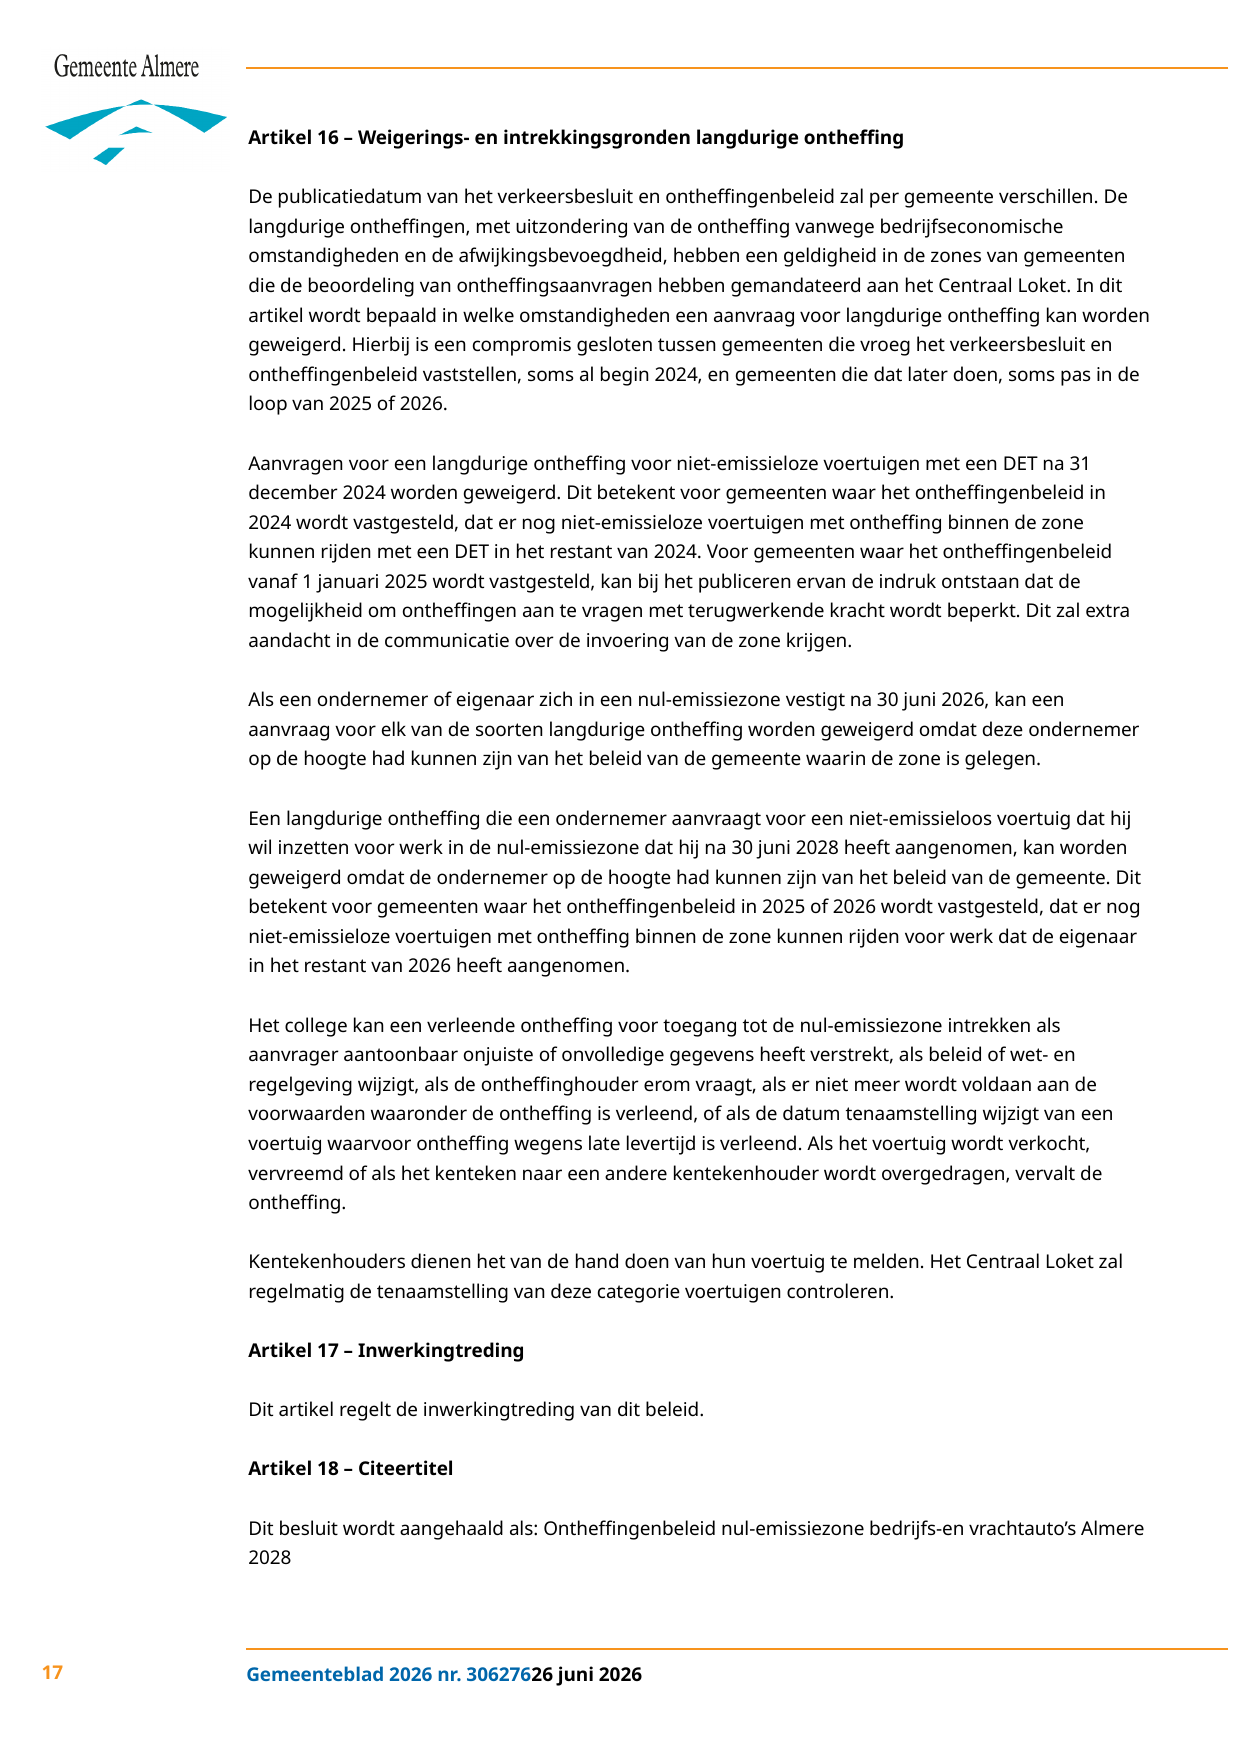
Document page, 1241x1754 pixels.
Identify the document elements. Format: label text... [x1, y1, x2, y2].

text Artikel 18 – Citeertitel [248, 1456, 1152, 1481]
text Aanvragen voor een langdurige ontheffing voor niet-emissieloze voertuigen met een DET na 31 december 2024 worden geweigerd. Dit betekent voor gemeenten waar het ontheffingenbeleid in 2024 wordt vastgesteld, dat er nog niet-emissieloze voertuigen met ontheffing binnen de zone kunnen rijden met een DET in het restant van 2024. Voor gemeenten waar het ontheffingenbeleid vanaf 1 januari 2025 wordt vastgesteld, kan bij het publiceren ervan de indruk ontstaan dat de mogelijkheid om ontheffingen aan te vragen met terugwerkende kracht wordt beperkt. Dit zal extra aandacht in de communicatie over de invoering van de zone krijgen. [248, 450, 1152, 653]
text Artikel 16 – Weigerings- en intrekkingsgronden langdurige ontheffing [248, 124, 1152, 150]
text Dit besluit wordt aangehaald als: Ontheffingenbeleid nul-emissiezone bedrijfs-en vrachtauto’s Almere 2028 [248, 1515, 1152, 1570]
text Artikel 17 – Inwerkingtreding [248, 1337, 1152, 1363]
text Kentekenhouders dienen het van de hand doen van hun voertuig te melden. Het Centraal Loket zal regelmatig de tenaamstelling van deze categorie voertuigen controleren. [248, 1248, 1152, 1304]
text Het college kan een verleende ontheffing voor toegang tot de nul-emissiezone intrekken als aanvrager aantoonbaar onjuiste of onvolledige gegevens heeft verstrekt, als beleid of wet- en regelgeving wijzigt, als de ontheffinghouder erom vraagt, als er niet meer wordt voldaan aan de voorwaarden waaronder de ontheffing is verleend, of als de datum tenaamstelling wijzigt van een voertuig waarvoor ontheffing wegens late levertijd is verleend. Als het voertuig wordt verkocht, vervreemd of als het kenteken naar een andere kentekenhouder wordt overgedragen, vervalt de ontheffing. [248, 1012, 1152, 1215]
text Als een ondernemer of eigenaar zich in een nul-emissiezone vestigt na 30 juni 2026, kan een aanvraag voor elk van de soorten langdurige ontheffing worden geweigerd omdat deze ondernemer op de hoogte had kunnen zijn van het beleid van de gemeente waarin de zone is gelegen. [248, 686, 1152, 771]
picture [41, 47, 231, 172]
text Een langdurige ontheffing die een ondernemer aanvraagt voor een niet-emissieloos voertuig dat hij wil inzetten voor werk in de nul-emissiezone dat hij na 30 juni 2028 heeft aangenomen, kan worden geweigerd omdat de ondernemer op de hoogte had kunnen zijn van het beleid van de gemeente. Dit betekent voor gemeenten waar het ontheffingenbeleid in 2025 of 2026 wordt vastgesteld, dat er nog niet-emissieloze voertuigen met ontheffing binnen de zone kunnen rijden voor werk dat de eigenaar in het restant van 2026 heeft aangenomen. [248, 805, 1152, 978]
text De publicatiedatum van het verkeersbesluit en ontheffingenbeleid zal per gemeente verschillen. De langdurige ontheffingen, met uitzondering van de ontheffing vanwege bedrijfseconomische omstandigheden en de afwijkingsbevoegdheid, hebben een geldigheid in de zones van gemeenten die de beoordeling van ontheffingsaanvragen hebben gemandateerd aan het Centraal Loket. In dit artikel wordt bepaald in welke omstandigheden een aanvraag voor langdurige ontheffing kan worden geweigerd. Hierbij is een compromis gesloten tussen gemeenten die vroeg het verkeersbesluit en ontheffingenbeleid vaststellen, soms al begin 2024, en gemeenten die dat later doen, soms pas in de loop van 2025 of 2026. [248, 183, 1152, 416]
text Dit artikel regelt de inwerkingtreding van dit beleid. [248, 1396, 1152, 1422]
